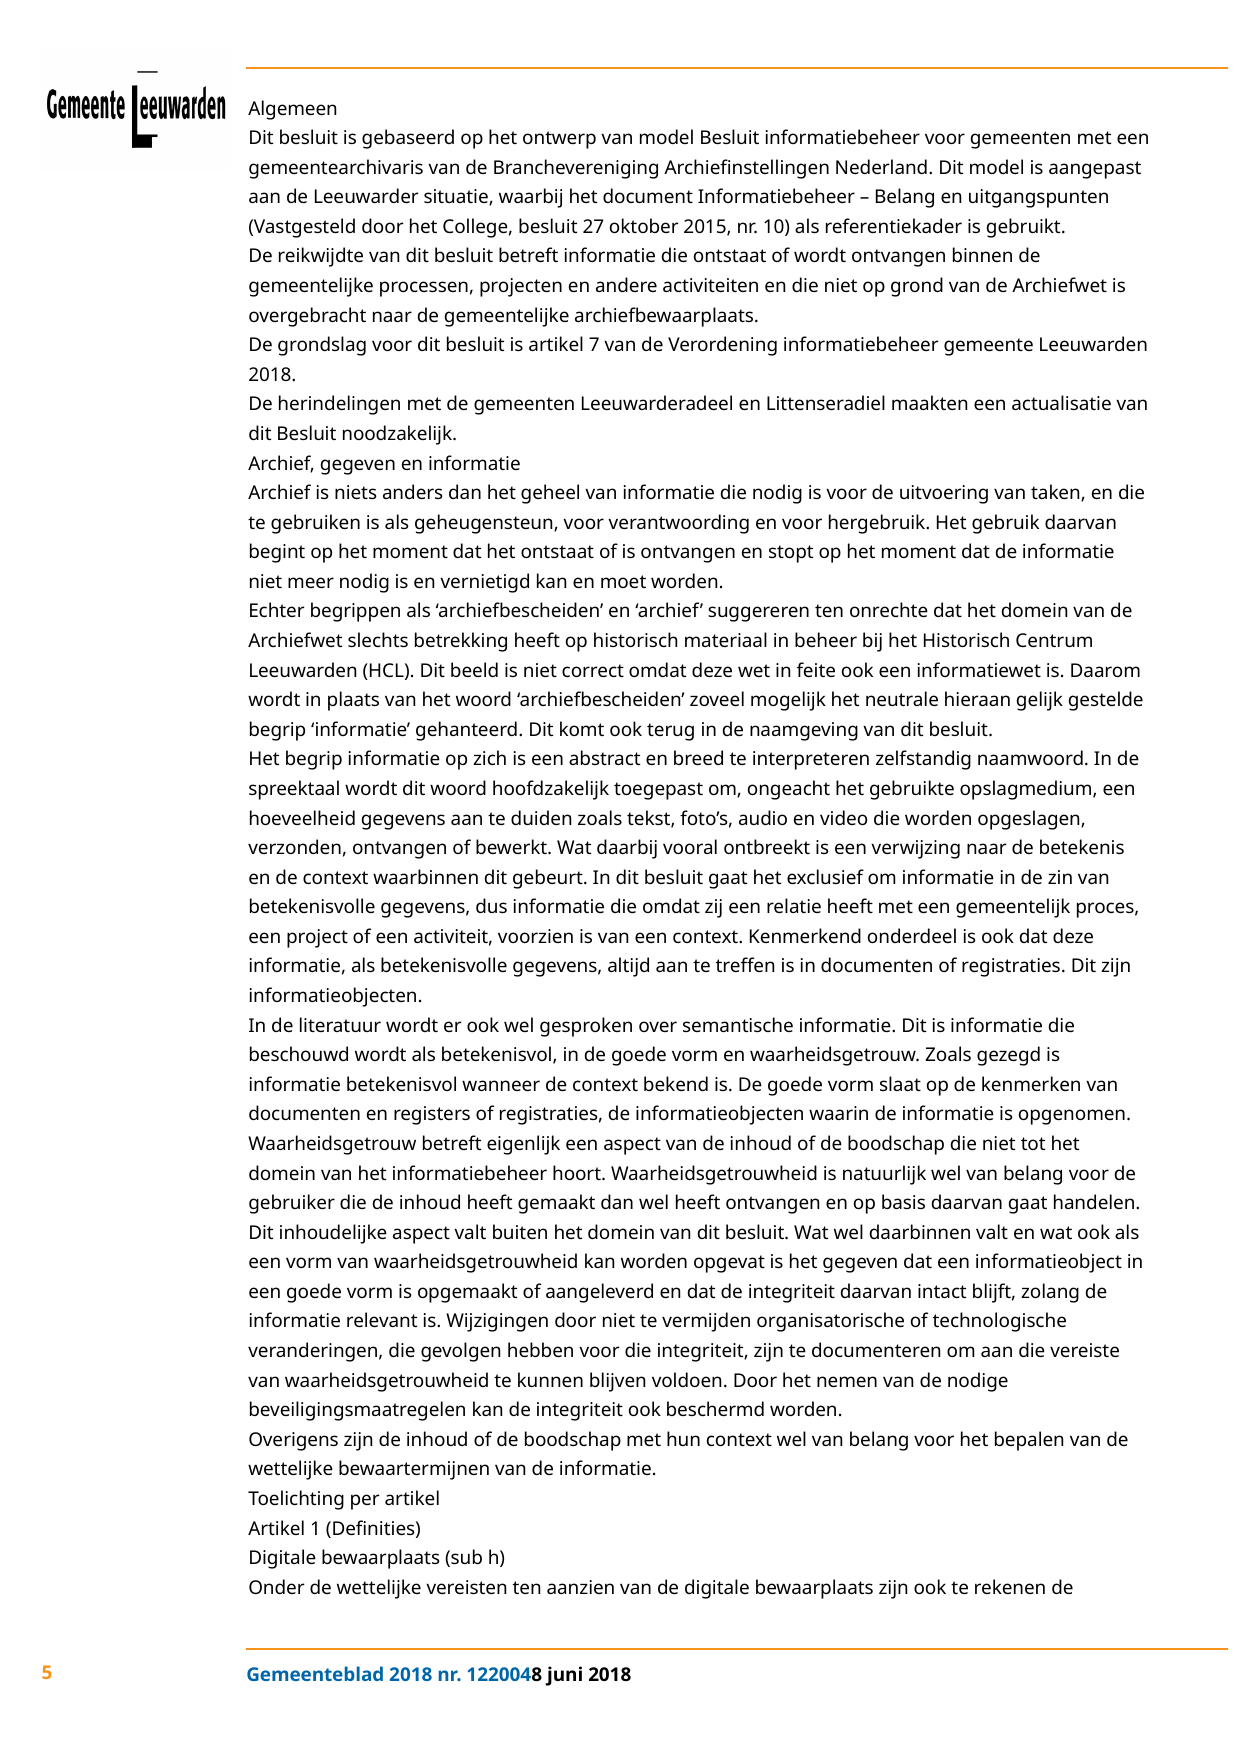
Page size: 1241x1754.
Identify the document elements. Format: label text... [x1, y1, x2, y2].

text Dit inhoudelijke aspect valt buiten het domein van dit besluit. Wat wel daarbinnen valt en wat ook als een vorm van waarheidsgetrouwheid kan worden opgevat is het gegeven dat een informatieobject in een goede vorm is opgemaakt of aangeleverd en dat de integriteit daarvan intact blijft, zolang de informatie relevant is. Wijzigingen door niet te vermijden organisatorische of technologische veranderingen, die gevolgen hebben voor die integriteit, zijn te documenteren om aan die vereiste van waarheidsgetrouwheid te kunnen blijven voldoen. Door het nemen van de nodige beveiligingsmaatregelen kan de integriteit ook beschermd worden. [248, 1219, 1152, 1422]
text De grondslag voor dit besluit is artikel 7 van de Verordening informatiebeheer gemeente Leeuwarden 2018. [248, 331, 1152, 387]
text Artikel 1 (Definities) [248, 1515, 1152, 1541]
text Echter begrippen als ‘archiefbescheiden’ en ‘archief’ suggereren ten onrechte dat het domein van de Archiefwet slechts betrekking heeft op historisch materiaal in beheer bij het Historisch Centrum Leeuwarden (HCL). Dit beeld is niet correct omdat deze wet in feite ook een informatiewet is. Daarom wordt in plaats van het woord ‘archiefbescheiden’ zoveel mogelijk het neutrale hieraan gelijk gestelde begrip ‘informatie’ gehanteerd. Dit komt ook terug in de naamgeving van dit besluit. [248, 598, 1152, 742]
text Digitale bewaarplaats (sub h) [248, 1544, 1152, 1570]
text Toelichting per artikel [248, 1485, 1152, 1511]
text Algemeen [248, 95, 1152, 121]
text Onder de wettelijke vereisten ten aanzien van de digitale bewaarplaats zijn ook te rekenen de [248, 1574, 1152, 1600]
text Overigens zijn de inhoud of de boodschap met hun context wel van belang voor het bepalen van de wettelijke bewaartermijnen van de informatie. [248, 1426, 1152, 1481]
text Archief is niets anders dan het geheel van informatie die nodig is voor de uitvoering van taken, en die te gebruiken is als geheugensteun, voor verantwoording en voor hergebruik. Het gebruik daarvan begint op het moment dat het ontstaat of is ontvangen en stopt op het moment dat de informatie niet meer nodig is en vernietigd kan en moet worden. [248, 479, 1152, 594]
picture [41, 47, 231, 172]
text Dit besluit is gebaseerd op het ontwerp van model Besluit informatiebeheer voor gemeenten met een gemeentearchivaris van de Branchevereniging Archiefinstellingen Nederland. Dit model is aangepast aan de Leeuwarder situatie, waarbij het document Informatiebeheer – Belang en uitgangspunten (Vastgesteld door het College, besluit 27 oktober 2015, nr. 10) als referentiekader is gebruikt. [248, 124, 1152, 239]
text De herindelingen met de gemeenten Leeuwarderadeel en Littenseradiel maakten een actualisatie van dit Besluit noodzakelijk. [248, 391, 1152, 446]
text In de literatuur wordt er ook wel gesproken over semantische informatie. Dit is informatie die beschouwd wordt als betekenisvol, in de goede vorm en waarheidsgetrouw. Zoals gezegd is informatie betekenisvol wanneer de context bekend is. De goede vorm slaat op de kenmerken van documenten en registers of registraties, de informatieobjecten waarin de informatie is opgenomen. Waarheidsgetrouw betreft eigenlijk een aspect van de inhoud of de boodschap die niet tot het domein van het informatiebeheer hoort. Waarheidsgetrouwheid is natuurlijk wel van belang voor de gebruiker die de inhoud heeft gemaakt dan wel heeft ontvangen en op basis daarvan gaat handelen. [248, 1012, 1152, 1215]
text Archief, gegeven en informatie [248, 450, 1152, 476]
text De reikwijdte van dit besluit betreft informatie die ontstaat of wordt ontvangen binnen de gemeentelijke processen, projecten en andere activiteiten en die niet op grond van de Archiefwet is overgebracht naar de gemeentelijke archiefbewaarplaats. [248, 243, 1152, 328]
text Het begrip informatie op zich is een abstract en breed te interpreteren zelfstandig naamwoord. In de spreektaal wordt dit woord hoofdzakelijk toegepast om, ongeacht het gebruikte opslagmedium, een hoeveelheid gegevens aan te duiden zoals tekst, foto’s, audio en video die worden opgeslagen, verzonden, ontvangen of bewerkt. Wat daarbij vooral ontbreekt is een verwijzing naar de betekenis en de context waarbinnen dit gebeurt. In dit besluit gaat het exclusief om informatie in de zin van betekenisvolle gegevens, dus informatie die omdat zij een relatie heeft met een gemeentelijk proces, een project of een activiteit, voorzien is van een context. Kenmerkend onderdeel is ook dat deze informatie, als betekenisvolle gegevens, altijd aan te treffen is in documenten of registraties. Dit zijn informatieobjecten. [248, 746, 1152, 1008]
